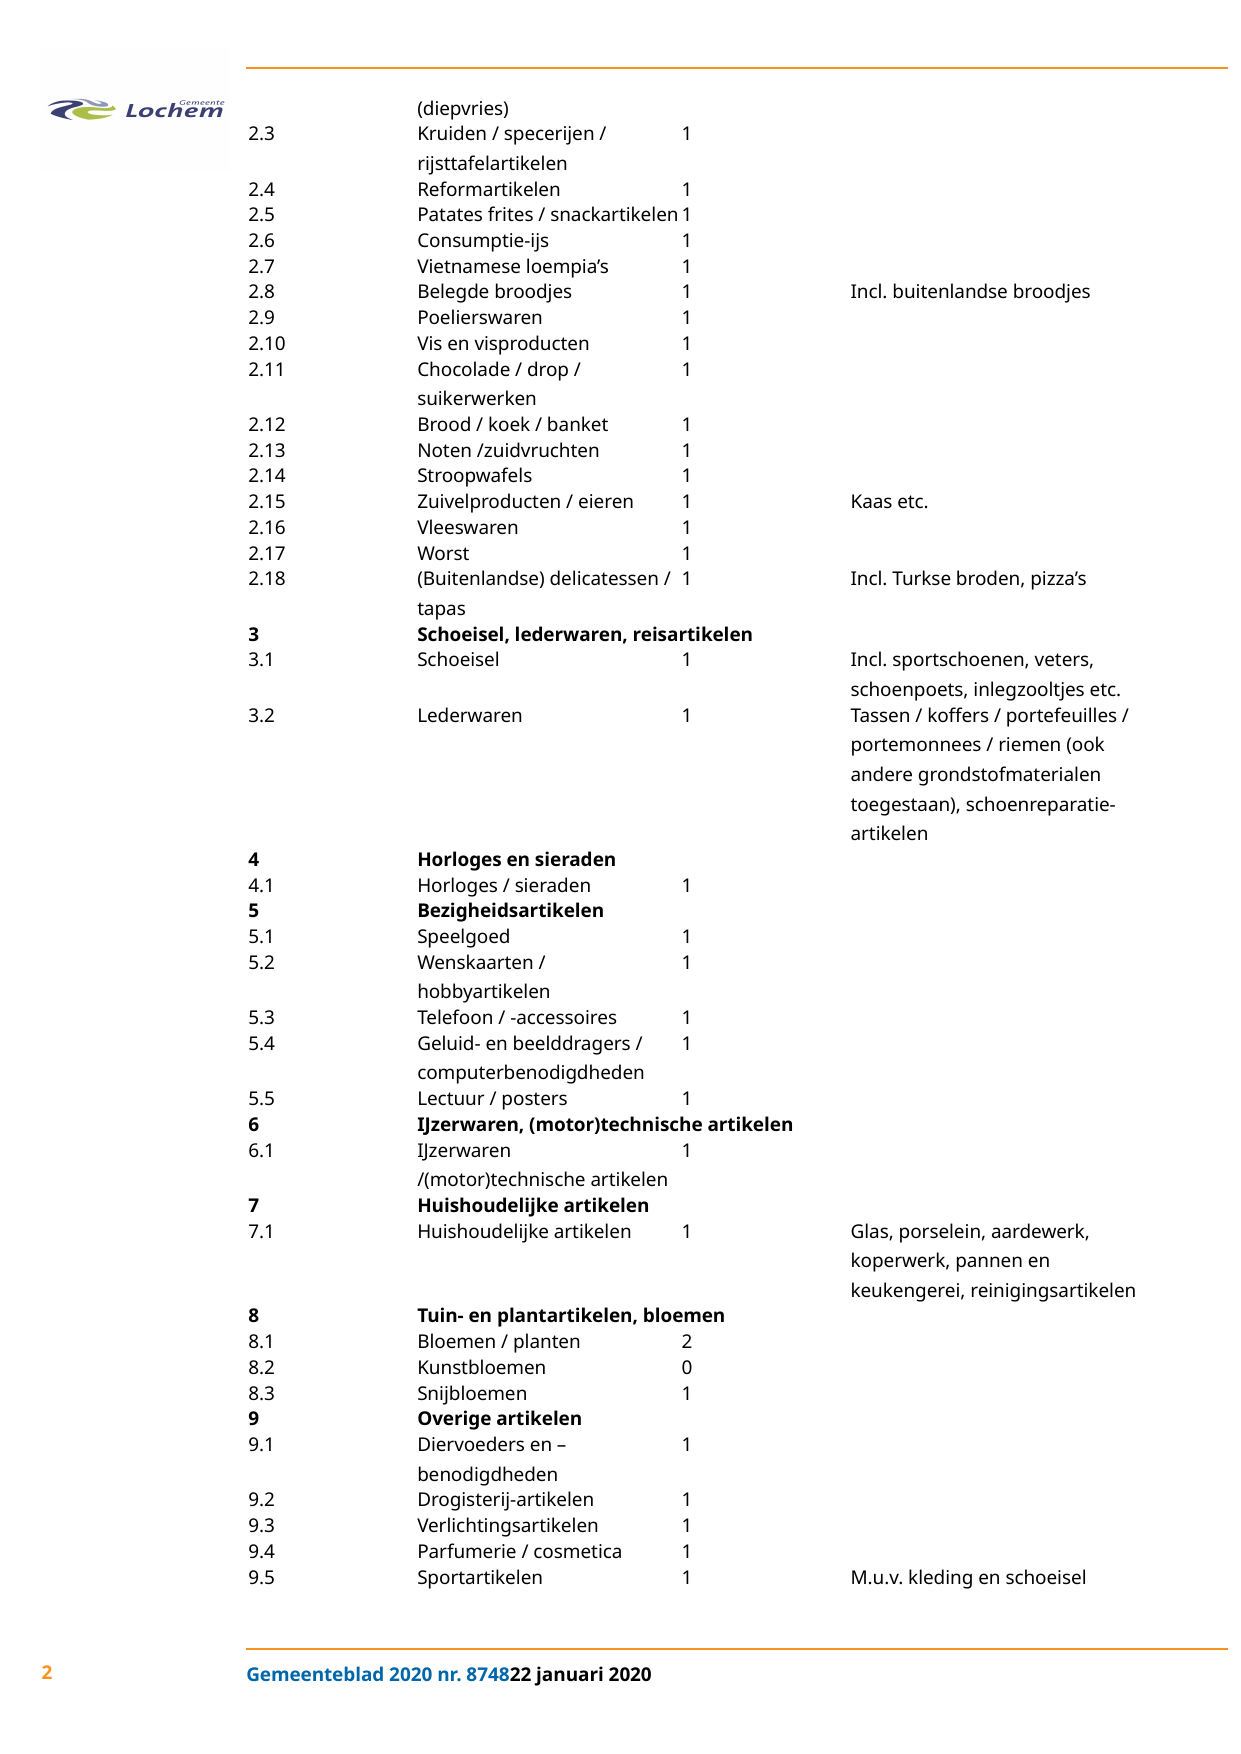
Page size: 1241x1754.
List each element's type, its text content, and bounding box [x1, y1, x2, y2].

table_cell [850, 1030, 1152, 1085]
table_cell 1 [681, 121, 850, 176]
table_cell 2 [681, 1329, 850, 1354]
table_cell Snijbloemen [417, 1380, 681, 1406]
table_cell [850, 411, 1152, 437]
table_cell 1 [681, 872, 850, 897]
table_cell [850, 1329, 1152, 1354]
table_cell 2.14 [248, 463, 417, 488]
table_cell 0 [681, 1354, 850, 1380]
table_cell Incl. Turkse broden, pizza’s [850, 566, 1152, 621]
table_cell 2.5 [248, 202, 417, 227]
table_cell Huishoudelijke artikelen [417, 1218, 681, 1303]
table_cell [850, 305, 1152, 330]
table_cell 3.1 [248, 647, 417, 702]
table_cell 1 [681, 1085, 850, 1111]
table_cell 4.1 [248, 872, 417, 897]
table_cell Vietnamese loempia’s [417, 253, 681, 279]
table_cell 2.13 [248, 437, 417, 463]
table_cell [850, 202, 1152, 227]
table_cell Lederwaren [417, 702, 681, 846]
table_cell Vis en visproducten [417, 330, 681, 356]
table_cell Schoeisel [417, 647, 681, 702]
table_cell [850, 1487, 1152, 1512]
table_cell 1 [681, 227, 850, 253]
table_cell [850, 356, 1152, 411]
table_cell 1 [681, 1513, 850, 1538]
table_cell 1 [681, 253, 850, 279]
table_cell 2.7 [248, 253, 417, 279]
table_cell [850, 330, 1152, 356]
table_cell 5.1 [248, 923, 417, 949]
table_cell 2.3 [248, 121, 417, 176]
table_cell Reformartikelen [417, 176, 681, 202]
table_cell [850, 1085, 1152, 1111]
table_cell Tassen / koffers / portefeuilles / portemonnees / riemen (ook andere grondstofmaterialen toegestaan), schoenreparatie-artikelen [850, 702, 1152, 846]
table_cell Glas, porselein, aardewerk, koperwerk, pannen en keukengerei, reinigingsartikelen [850, 1218, 1152, 1303]
table_cell 1 [681, 411, 850, 437]
table_cell Horloges / sieraden [417, 872, 681, 897]
table_cell [850, 437, 1152, 463]
table_cell 1 [681, 1380, 850, 1406]
table_cell 1 [681, 923, 850, 949]
table_cell [850, 1354, 1152, 1380]
table_cell 3.2 [248, 702, 417, 846]
table_cell 1 [681, 702, 850, 846]
table_cell M.u.v. kleding en schoeisel [850, 1564, 1152, 1589]
table_cell Speelgoed [417, 923, 681, 949]
table_cell Poelierswaren [417, 305, 681, 330]
table_cell 1 [681, 1030, 850, 1085]
table_cell 2.8 [248, 279, 417, 304]
table_cell 1 [681, 514, 850, 540]
table_cell 1 [681, 1564, 850, 1589]
table_cell 5 [248, 898, 417, 923]
table_cell Zuivelproducten / eieren [417, 489, 681, 514]
table_cell [850, 95, 1152, 121]
table_cell Sportartikelen [417, 1564, 681, 1589]
table_cell 1 [681, 1538, 850, 1564]
table_cell 3 [248, 621, 417, 647]
table_cell [850, 540, 1152, 566]
table_cell 2.17 [248, 540, 417, 566]
table_cell IJzerwaren, (motor)technische artikelen [417, 1111, 1152, 1137]
table_cell 1 [681, 1487, 850, 1512]
table_cell 2.15 [248, 489, 417, 514]
table_cell 2.11 [248, 356, 417, 411]
table_cell 1 [681, 1218, 850, 1303]
table_cell Lectuur / posters [417, 1085, 681, 1111]
table_cell Overige artikelen [417, 1406, 1152, 1431]
table_cell [850, 514, 1152, 540]
table_cell [850, 872, 1152, 897]
table_cell 6.1 [248, 1137, 417, 1192]
table_cell 8.3 [248, 1380, 417, 1406]
table_cell [850, 253, 1152, 279]
table_cell 1 [681, 437, 850, 463]
table_cell [850, 1137, 1152, 1192]
table_cell Drogisterij-artikelen [417, 1487, 681, 1512]
table_cell 1 [681, 1004, 850, 1030]
table_cell [850, 121, 1152, 176]
table_cell Patates frites / snackartikelen [417, 202, 681, 227]
table_cell 1 [681, 305, 850, 330]
table_cell [850, 176, 1152, 202]
table_cell Verlichtingsartikelen [417, 1513, 681, 1538]
table_cell 5.5 [248, 1085, 417, 1111]
table_cell Schoeisel, lederwaren, reisartikelen [417, 621, 1152, 647]
table_cell Horloges en sieraden [417, 846, 1152, 872]
table_cell [850, 463, 1152, 488]
table_cell Kunstbloemen [417, 1354, 681, 1380]
table_cell [681, 95, 850, 121]
table_cell 9.2 [248, 1487, 417, 1512]
table_cell [850, 1431, 1152, 1487]
table_cell 2.6 [248, 227, 417, 253]
table_cell 1 [681, 356, 850, 411]
table_cell Chocolade / drop / suikerwerken [417, 356, 681, 411]
table_cell (diepvries) [417, 95, 681, 121]
table_cell [850, 923, 1152, 949]
table_cell 2.9 [248, 305, 417, 330]
table_cell 2.12 [248, 411, 417, 437]
table_cell Diervoeders en –benodigdheden [417, 1431, 681, 1487]
table_cell 9.4 [248, 1538, 417, 1564]
table_cell Vleeswaren [417, 514, 681, 540]
table_cell Bezigheidsartikelen [417, 898, 1152, 923]
table_cell 2.18 [248, 566, 417, 621]
table_cell 8.1 [248, 1329, 417, 1354]
table_cell [850, 1380, 1152, 1406]
table_cell [850, 1538, 1152, 1564]
table_cell Wenskaarten / hobbyartikelen [417, 949, 681, 1004]
table_cell 9.1 [248, 1431, 417, 1487]
table_cell [850, 227, 1152, 253]
table_cell Bloemen / planten [417, 1329, 681, 1354]
table_cell Tuin- en plantartikelen, bloemen [417, 1303, 1152, 1328]
table_cell 7 [248, 1192, 417, 1218]
table_cell 1 [681, 202, 850, 227]
table_cell 4 [248, 846, 417, 872]
table_cell 1 [681, 279, 850, 304]
table_cell (Buitenlandse) delicatessen / tapas [417, 566, 681, 621]
table_cell 1 [681, 1137, 850, 1192]
table_cell Worst [417, 540, 681, 566]
table_cell 9.5 [248, 1564, 417, 1589]
table_cell 1 [681, 647, 850, 702]
table_cell IJzerwaren /(motor)technische artikelen [417, 1137, 681, 1192]
table_cell Parfumerie / cosmetica [417, 1538, 681, 1564]
table_cell Geluid- en beelddragers / computerbenodigdheden [417, 1030, 681, 1085]
table_cell [850, 1513, 1152, 1538]
table_cell 1 [681, 463, 850, 488]
table_cell Noten /zuidvruchten [417, 437, 681, 463]
table_cell Belegde broodjes [417, 279, 681, 304]
table_cell 5.2 [248, 949, 417, 1004]
table_cell 1 [681, 1431, 850, 1487]
table_cell 8.2 [248, 1354, 417, 1380]
table_cell Telefoon / -accessoires [417, 1004, 681, 1030]
table_cell [850, 949, 1152, 1004]
table_cell 2.10 [248, 330, 417, 356]
table_cell 1 [681, 176, 850, 202]
table_cell 5.4 [248, 1030, 417, 1085]
table_cell Stroopwafels [417, 463, 681, 488]
table_cell Brood / koek / banket [417, 411, 681, 437]
table_cell 2.16 [248, 514, 417, 540]
table_cell 5.3 [248, 1004, 417, 1030]
table_cell 1 [681, 949, 850, 1004]
table_cell 8 [248, 1303, 417, 1328]
table_cell Incl. buitenlandse broodjes [850, 279, 1152, 304]
table_cell 2.4 [248, 176, 417, 202]
table_cell [248, 95, 417, 121]
table_cell Kaas etc. [850, 489, 1152, 514]
table_cell 7.1 [248, 1218, 417, 1303]
table_cell 1 [681, 566, 850, 621]
table_cell Incl. sportschoenen, veters, schoenpoets, inlegzooltjes etc. [850, 647, 1152, 702]
picture [41, 47, 231, 172]
table_cell 1 [681, 330, 850, 356]
table_cell Consumptie-ijs [417, 227, 681, 253]
table_cell Kruiden / specerijen / rijsttafelartikelen [417, 121, 681, 176]
table_cell 9.3 [248, 1513, 417, 1538]
table_cell 6 [248, 1111, 417, 1137]
table_cell 1 [681, 489, 850, 514]
table_cell [850, 1004, 1152, 1030]
table_cell 9 [248, 1406, 417, 1431]
table_cell 1 [681, 540, 850, 566]
table_cell Huishoudelijke artikelen [417, 1192, 1152, 1218]
